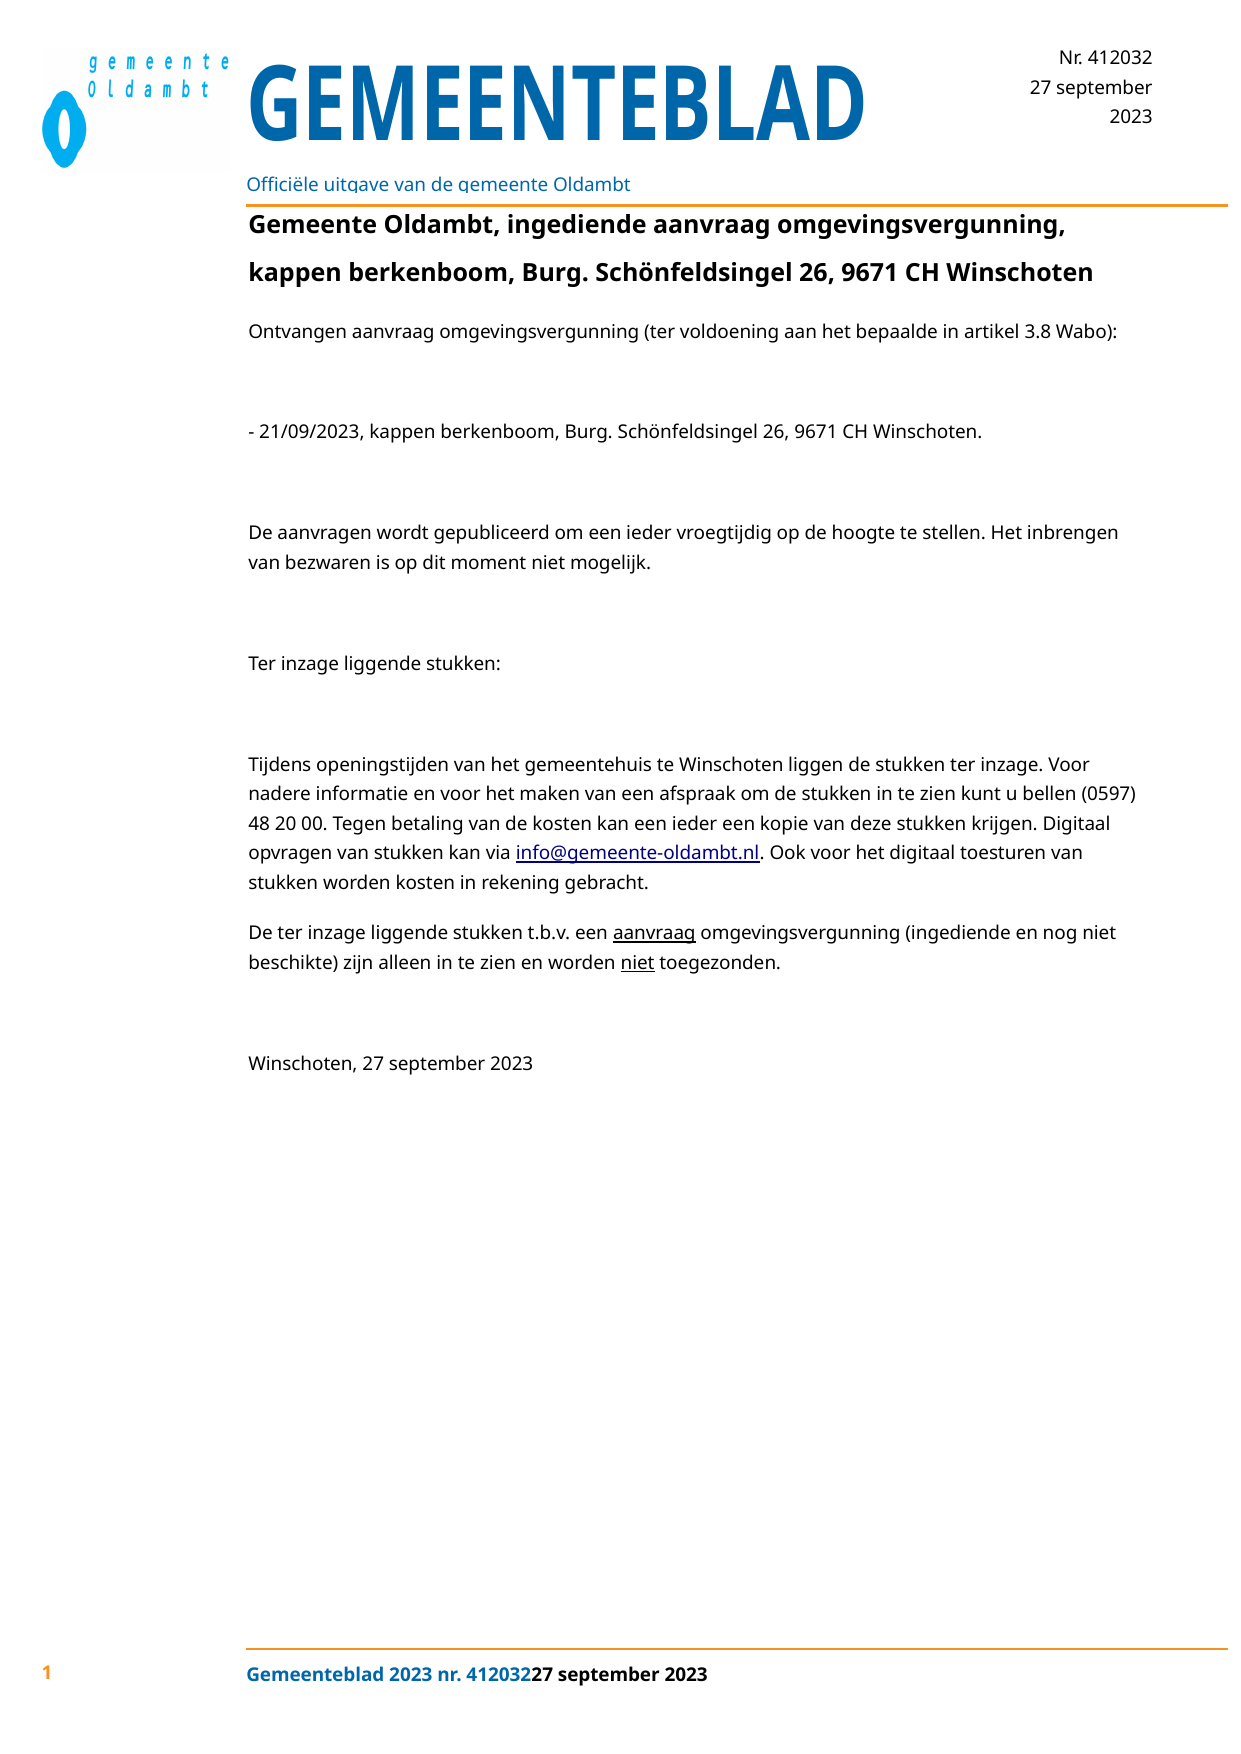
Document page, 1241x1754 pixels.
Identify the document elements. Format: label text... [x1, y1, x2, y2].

text Ontvangen aanvraag omgevingsvergunning (ter voldoening aan het bepaalde in artikel 3.8 Wabo): [248, 318, 1152, 344]
text Winschoten, 27 september 2023 [248, 1050, 1152, 1076]
text De aanvragen wordt gepubliceerd om een ieder vroegtijdig op de hoogte te stellen. Het inbrengen van bezwaren is op dit moment niet mogelijk. [248, 519, 1152, 575]
text - 21/09/2023, kappen berkenboom, Burg. Schönfeldsingel 26, 9671 CH Winschoten. [248, 419, 1152, 444]
picture [41, 47, 231, 172]
text Tijdens openingstijden van het gemeentehuis te Winschoten liggen de stukken ter inzage. Voor nadere informatie en voor het maken van een afspraak om de stukken in te zien kunt u bellen (0597) 48 20 00. Tegen betaling van de kosten kan een ieder een kopie van deze stukken krijgen. Digitaal opvragen van stukken kan via info@gemeente-oldambt.nl. Ook voor het digitaal toesturen van stukken worden kosten in rekening gebracht. [248, 751, 1152, 895]
text De ter inzage liggende stukken t.b.v. een aanvraag omgevingsvergunning (ingediende en nog niet beschikte) zijn alleen in te zien en worden niet toegezonden. [248, 919, 1152, 975]
text Ter inzage liggende stukken: [248, 650, 1152, 676]
text Gemeente Oldambt, ingediende aanvraag omgevingsvergunning, kappen berkenboom, Burg. Schönfeldsingel 26, 9671 CH Winschoten [248, 207, 1152, 288]
